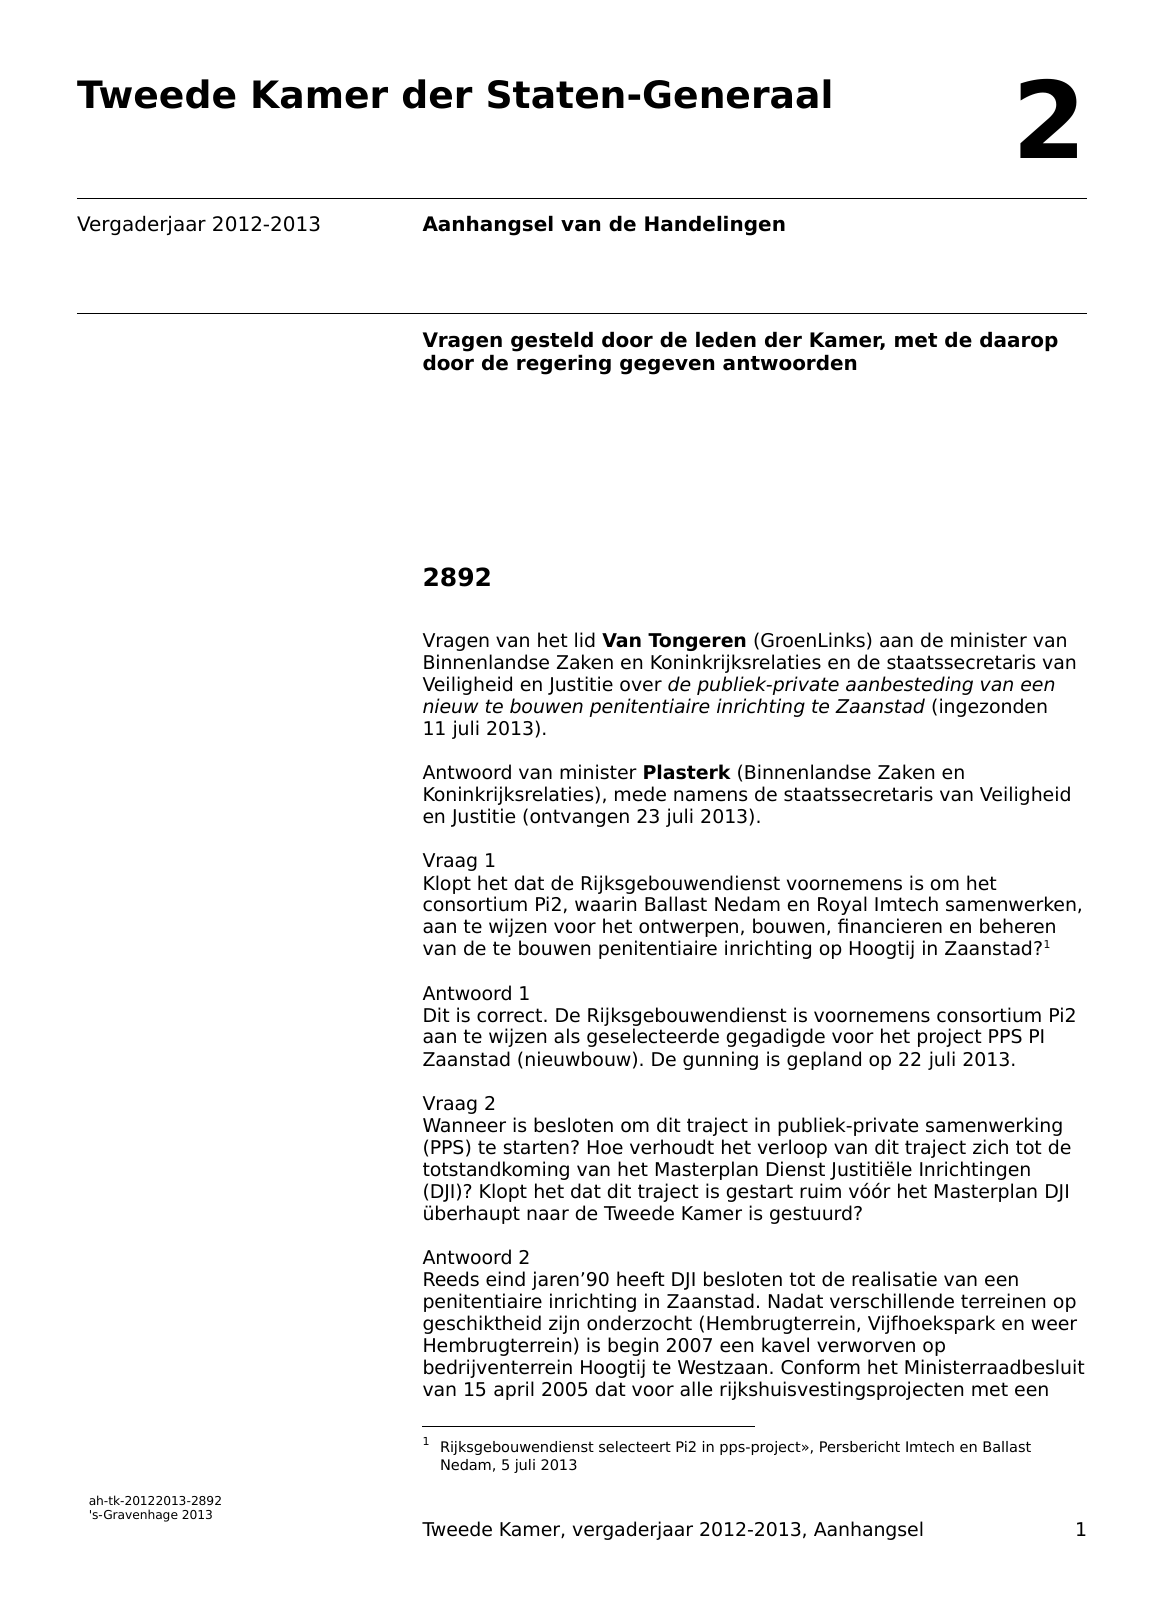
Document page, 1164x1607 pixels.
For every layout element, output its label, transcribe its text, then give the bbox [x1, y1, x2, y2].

text Vraag 2 [422, 1093, 1087, 1114]
table_cell Vragen gesteld door de leden der Kamer, met de daarop door de regering gegeven antwoorden [422, 314, 1087, 375]
text ah-tk-20122013-2892 [88, 1494, 323, 1508]
table_cell [77, 314, 422, 375]
text 's-Gravenhage 2013 [88, 1508, 323, 1522]
table_cell Vergaderjaar 2012-2013 [77, 199, 422, 313]
table_cell Aanhangsel van de Handelingen [422, 199, 1087, 313]
text Vraag 1 [422, 850, 1087, 872]
table_header 2 [886, 59, 1087, 198]
text Antwoord van minister Plasterk (Binnenlandse Zaken en Koninkrijksrelaties), mede namens de staatssecretaris van Veiligheid en Justitie (ontvangen 23 juli 2013). [422, 762, 1087, 828]
text Dit is correct. De Rijksgebouwendienst is voornemens consortium Pi2 aan te wijzen als geselecteerde gegadigde voor het project PPS PI Zaanstad (nieuwbouw). De gunning is gepland op 22 juli 2013. [422, 1004, 1087, 1070]
text Antwoord 1 [422, 982, 1087, 1004]
text Klopt het dat de Rijksgebouwendienst voornemens is om het consortium Pi2, waarin Ballast Nedam en Royal Imtech samenwerken, aan te wijzen voor het ontwerpen, bouwen, financieren en beheren van de te bouwen penitentiaire inrichting op Hoogtij in Zaanstad? [422, 872, 1087, 960]
text 2892 [422, 563, 1087, 592]
text Antwoord 2 [422, 1247, 1087, 1269]
text Reeds eind jaren’90 heeft DJI besloten tot de realisatie van een penitentiaire inrichting in Zaanstad. Nadat verschillende terreinen op geschiktheid zijn onderzocht (Hembrugterrein, Vijfhoekspark en weer Hembrugterrein) is begin 2007 een kavel verworven op bedrijventerrein Hoogtij te Westzaan. Conform het Ministerraadbesluit van 15 april 2005 dat voor alle rijkshuisvestingsprojecten met een [422, 1269, 1087, 1401]
text Wanneer is besloten om dit traject in publiek-private samenwerking (PPS) te starten? Hoe verhoudt het verloop van dit traject zich tot de totstandkoming van het Masterplan Dienst Justitiële Inrichtingen (DJI)? Klopt het dat dit traject is gestart ruim vóór het Masterplan DJI überhaupt naar de Tweede Kamer is gestuurd? [422, 1114, 1087, 1224]
text Vragen van het lid Van Tongeren (GroenLinks) aan de minister van Binnenlandse Zaken en Koninkrijksrelaties en de staatssecretaris van Veiligheid en Justitie over de publiek-private aanbesteding van een nieuw te bouwen penitentiaire inrichting te Zaanstad (ingezonden 11 juli 2013). [422, 630, 1087, 740]
text Rijksgebouwendienst selecteert Pi2 in pps-project», Persbericht Imtech en Ballast Nedam, 5 juli 2013 [422, 1435, 1087, 1474]
table_header Tweede Kamer der Staten-Generaal [77, 59, 886, 198]
